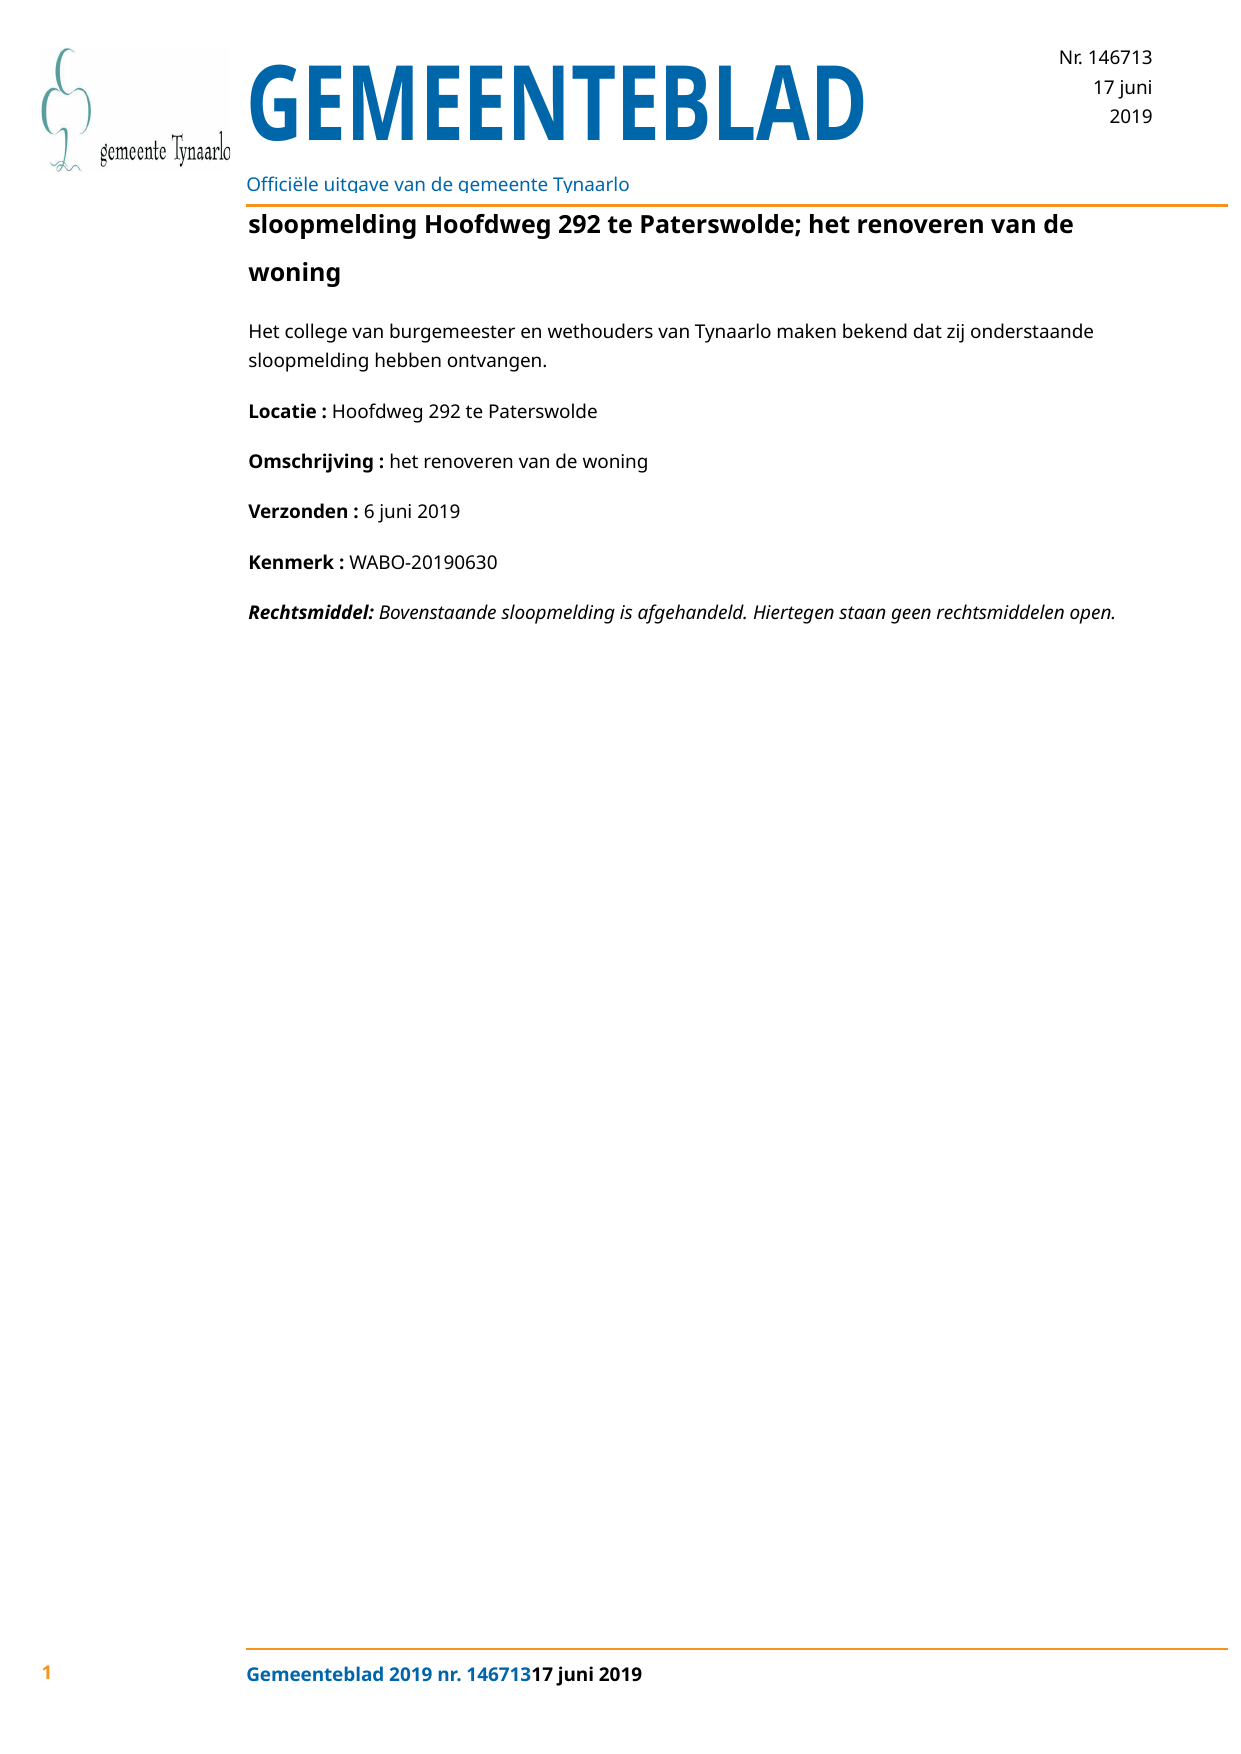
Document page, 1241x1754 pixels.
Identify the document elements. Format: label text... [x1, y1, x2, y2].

text Verzonden : 6 juni 2019 [248, 499, 1152, 524]
text Locatie : Hoofdweg 292 te Paterswolde [248, 398, 1152, 424]
text Kenmerk : WABO-20190630 [248, 549, 1152, 575]
picture [41, 47, 231, 172]
text Rechtsmiddel: Bovenstaande sloopmelding is afgehandeld. Hiertegen staan geen rechtsmiddelen open. [248, 599, 1152, 625]
text Omschrijving : het renoveren van de woning [248, 448, 1152, 474]
text sloopmelding Hoofdweg 292 te Paterswolde; het renoveren van de woning [248, 207, 1152, 288]
text Het college van burgemeester en wethouders van Tynaarlo maken bekend dat zij onderstaande sloopmelding hebben ontvangen. [248, 318, 1152, 373]
